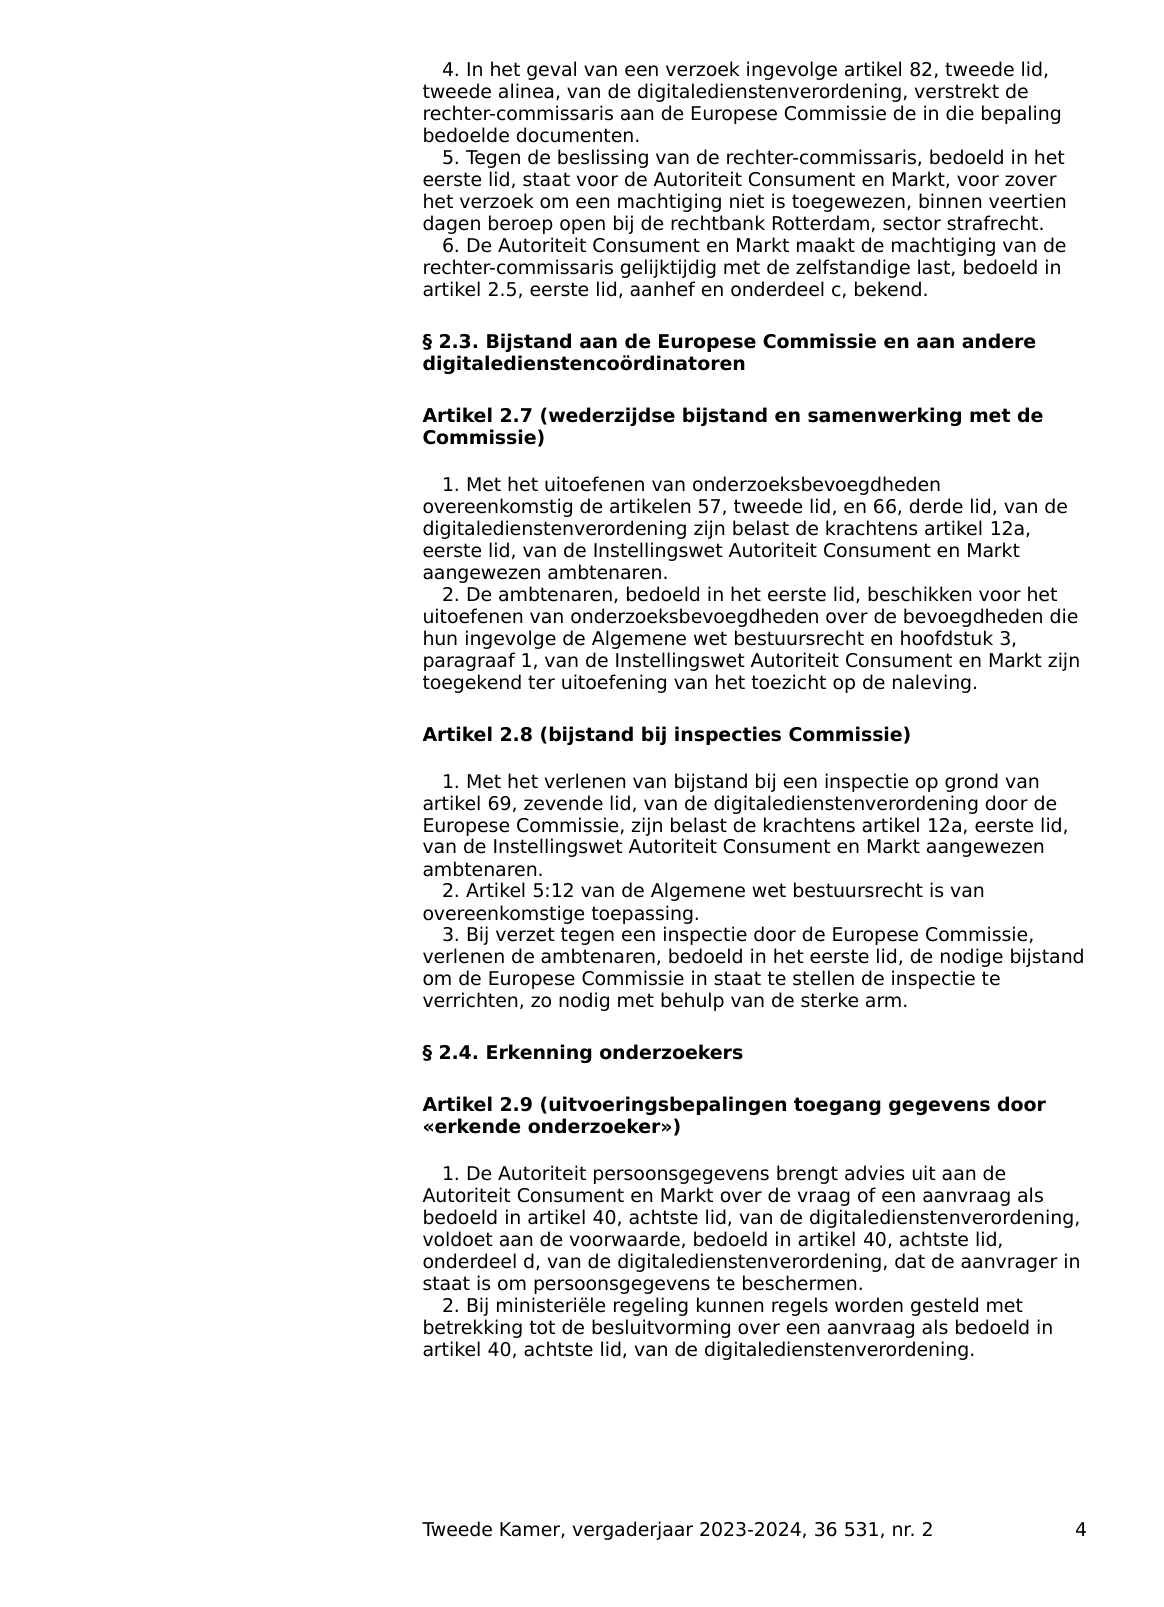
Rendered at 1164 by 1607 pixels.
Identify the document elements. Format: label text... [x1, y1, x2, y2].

text 5. Tegen de beslissing van de rechter-commissaris, bedoeld in het eerste lid, staat voor de Autoriteit Consument en Markt, voor zover het verzoek om een machtiging niet is toegewezen, binnen veertien dagen beroep open bij de rechtbank Rotterdam, sector strafrecht. [422, 147, 1087, 235]
text 1. Met het verlenen van bijstand bij een inspectie op grond van artikel 69, zevende lid, van de digitaledienstenverordening door de Europese Commissie, zijn belast de krachtens artikel 12a, eerste lid, van de Instellingswet Autoriteit Consument en Markt aangewezen ambtenaren. [422, 771, 1087, 880]
text 1. De Autoriteit persoonsgegevens brengt advies uit aan de Autoriteit Consument en Markt over de vraag of een aanvraag als bedoeld in artikel 40, achtste lid, van de digitaledienstenverordening, voldoet aan de voorwaarde, bedoeld in artikel 40, achtste lid, onderdeel d, van de digitaledienstenverordening, dat de aanvrager in staat is om persoonsgegevens te beschermen. [422, 1163, 1087, 1295]
subtitle Artikel 2.8 (bijstand bij inspecties Commissie) [422, 723, 1087, 746]
subtitle § 2.3. Bijstand aan de Europese Commissie en aan andere digitaledienstencoördinatoren [422, 331, 1087, 375]
text 1. Met het uitoefenen van onderzoeksbevoegdheden overeenkomstig de artikelen 57, tweede lid, en 66, derde lid, van de digitaledienstenverordening zijn belast de krachtens artikel 12a, eerste lid, van de Instellingswet Autoriteit Consument en Markt aangewezen ambtenaren. [422, 474, 1087, 584]
text 2. Bij ministeriële regeling kunnen regels worden gesteld met betrekking tot de besluitvorming over een aanvraag als bedoeld in artikel 40, achtste lid, van de digitaledienstenverordening. [422, 1295, 1087, 1361]
subtitle § 2.4. Erkenning onderzoekers [422, 1042, 1087, 1064]
text 2. Artikel 5:12 van de Algemene wet bestuursrecht is van overeenkomstige toepassing. [422, 880, 1087, 924]
text 6. De Autoriteit Consument en Markt maakt de machtiging van de rechter-commissaris gelijktijdig met de zelfstandige last, bedoeld in artikel 2.5, eerste lid, aanhef en onderdeel c, bekend. [422, 235, 1087, 301]
text 4. In het geval van een verzoek ingevolge artikel 82, tweede lid, tweede alinea, van de digitaledienstenverordening, verstrekt de rechter-commissaris aan de Europese Commissie de in die bepaling bedoelde documenten. [422, 59, 1087, 147]
text 3. Bij verzet tegen een inspectie door de Europese Commissie, verlenen de ambtenaren, bedoeld in het eerste lid, de nodige bijstand om de Europese Commissie in staat te stellen de inspectie te verrichten, zo nodig met behulp van de sterke arm. [422, 924, 1087, 1012]
subtitle Artikel 2.7 (wederzijdse bijstand en samenwerking met de Commissie) [422, 405, 1087, 449]
subtitle Artikel 2.9 (uitvoeringsbepalingen toegang gegevens door «erkende onderzoeker») [422, 1094, 1087, 1138]
text 2. De ambtenaren, bedoeld in het eerste lid, beschikken voor het uitoefenen van onderzoeksbevoegdheden over de bevoegdheden die hun ingevolge de Algemene wet bestuursrecht en hoofdstuk 3, paragraaf 1, van de Instellingswet Autoriteit Consument en Markt zijn toegekend ter uitoefening van het toezicht op de naleving. [422, 584, 1087, 693]
